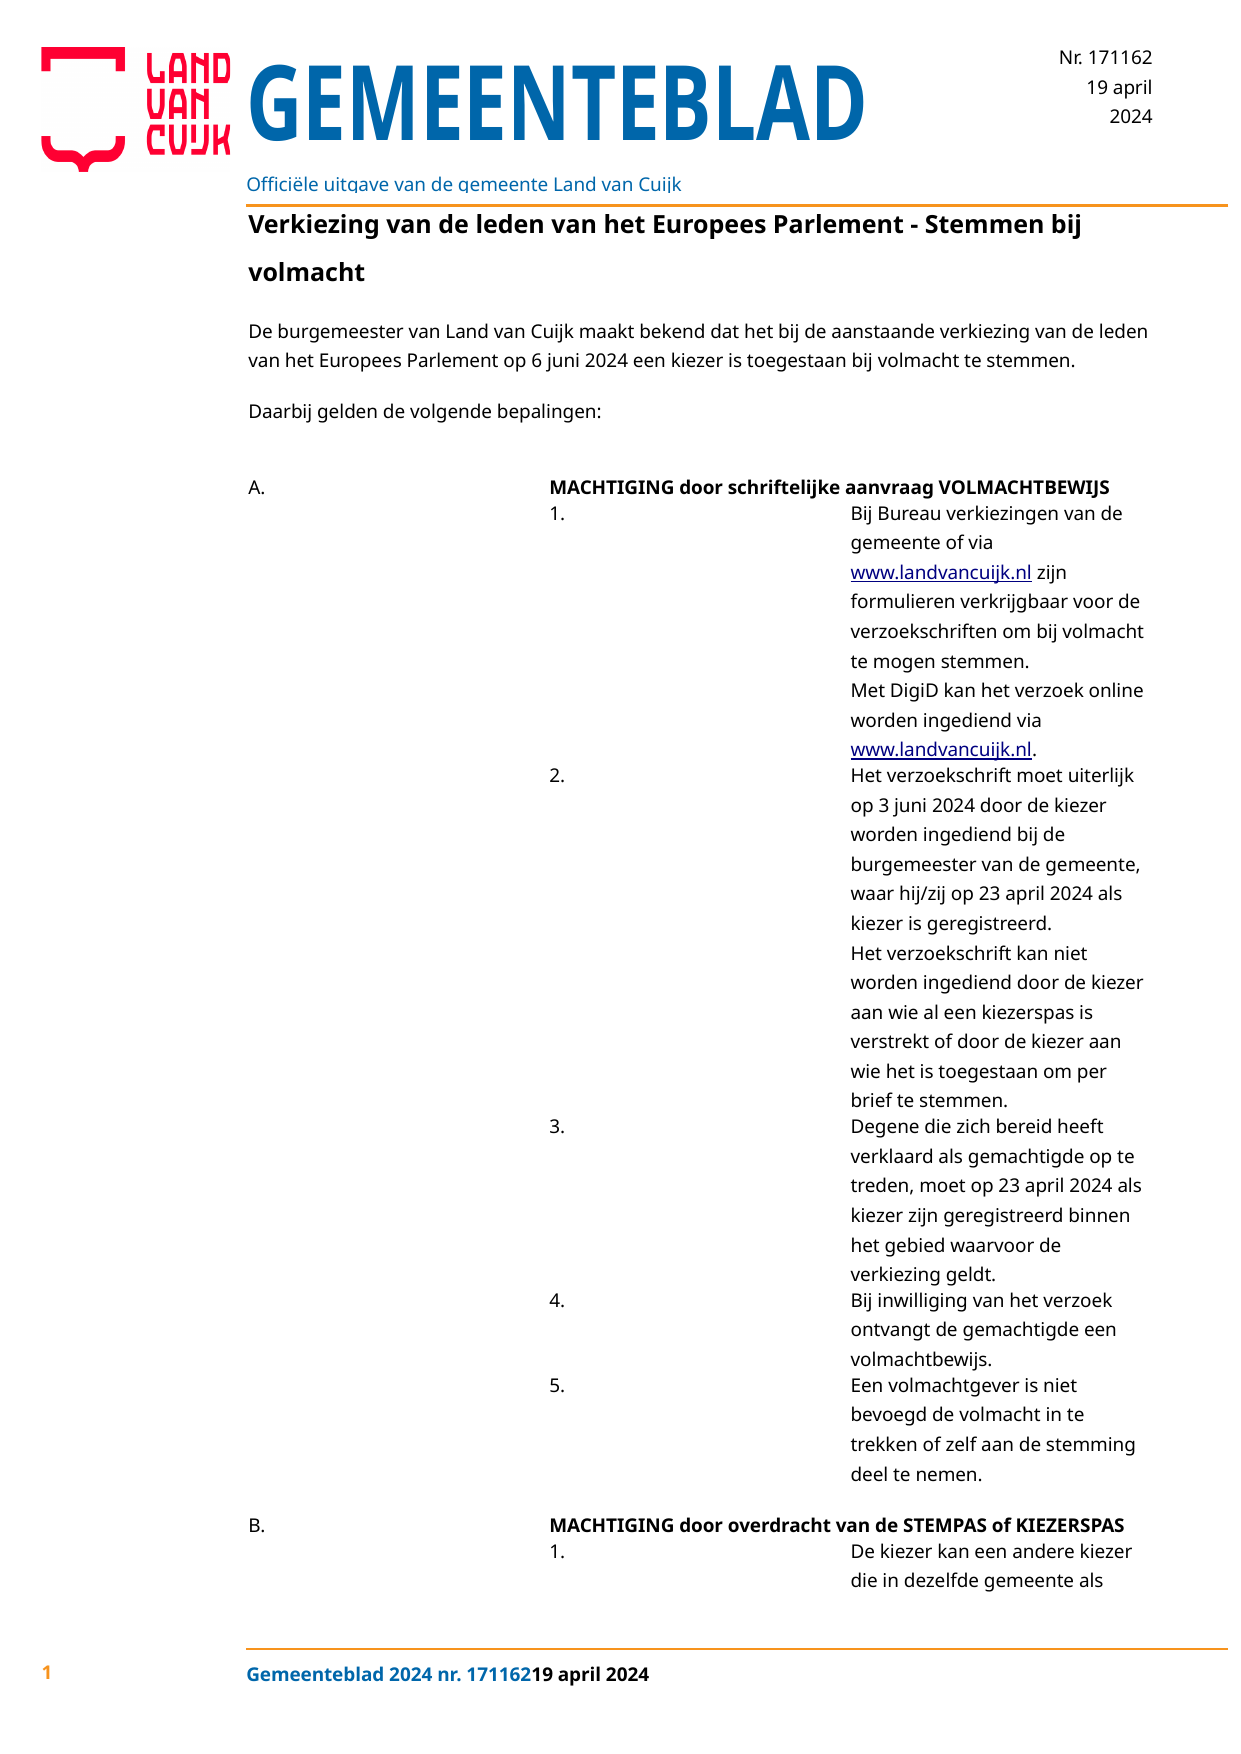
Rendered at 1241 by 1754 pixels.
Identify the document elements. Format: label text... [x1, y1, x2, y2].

table_cell [248, 500, 549, 762]
table_cell 1. [549, 1538, 850, 1593]
table_cell 2. [549, 762, 850, 1113]
table_header [850, 449, 1152, 474]
table_cell [248, 1114, 549, 1287]
table_cell MACHTIGING door overdracht van de STEMPAS of KIEZERSPAS [549, 1512, 1152, 1538]
table_cell Het verzoekschrift moet uiterlijk op 3 juni 2024 door de kiezer worden ingediend bij de burgemeester van de gemeente, waar hij/zij op 23 april 2024 als kiezer is geregistreerd. Het verzoekschrift kan niet worden ingediend door de kiezer aan wie al een kiezerspas is verstrekt of door de kiezer aan wie het is toegestaan om per brief te stemmen. [850, 762, 1152, 1113]
table_cell 3. [549, 1114, 850, 1287]
table_cell 5. [549, 1372, 850, 1486]
table_cell 4. [549, 1287, 850, 1372]
table_cell [248, 1372, 549, 1486]
table_cell Een volmachtgever is niet bevoegd de volmacht in te trekken of zelf aan de stemming deel te nemen. [850, 1372, 1152, 1486]
table_cell [248, 1486, 1152, 1512]
table_cell [248, 762, 549, 1113]
table_cell [248, 1538, 549, 1593]
table_header [248, 449, 549, 474]
table_cell Bij inwilliging van het verzoek ontvangt de gemachtigde een volmachtbewijs. [850, 1287, 1152, 1372]
table_cell MACHTIGING door schriftelijke aanvraag VOLMACHTBEWIJS [549, 474, 1152, 500]
table_cell Degene die zich bereid heeft verklaard als gemachtigde op te treden, moet op 23 april 2024 als kiezer zijn geregistreerd binnen het gebied waarvoor de verkiezing geldt. [850, 1114, 1152, 1287]
text Verkiezing van de leden van het Europees Parlement - Stemmen bij volmacht [248, 207, 1152, 288]
table_cell De kiezer kan een andere kiezer die in dezelfde gemeente als [850, 1538, 1152, 1593]
picture [41, 47, 231, 172]
text De burgemeester van Land van Cuijk maakt bekend dat het bij de aanstaande verkiezing van de leden van het Europees Parlement op 6 juni 2024 een kiezer is toegestaan bij volmacht te stemmen. [248, 318, 1152, 373]
table_cell Bij Bureau verkiezingen van de gemeente of via www.landvancuijk.nl zijn formulieren verkrijgbaar voor de verzoekschriften om bij volmacht te mogen stemmen. Met DigiD kan het verzoek online worden ingediend via www.landvancuijk.nl. [850, 500, 1152, 762]
table_cell 1. [549, 500, 850, 762]
table_cell [248, 1287, 549, 1372]
table_cell B. [248, 1512, 549, 1538]
text Daarbij gelden de volgende bepalingen: [248, 398, 1152, 424]
table_cell A. [248, 474, 549, 500]
table_header [549, 449, 850, 474]
